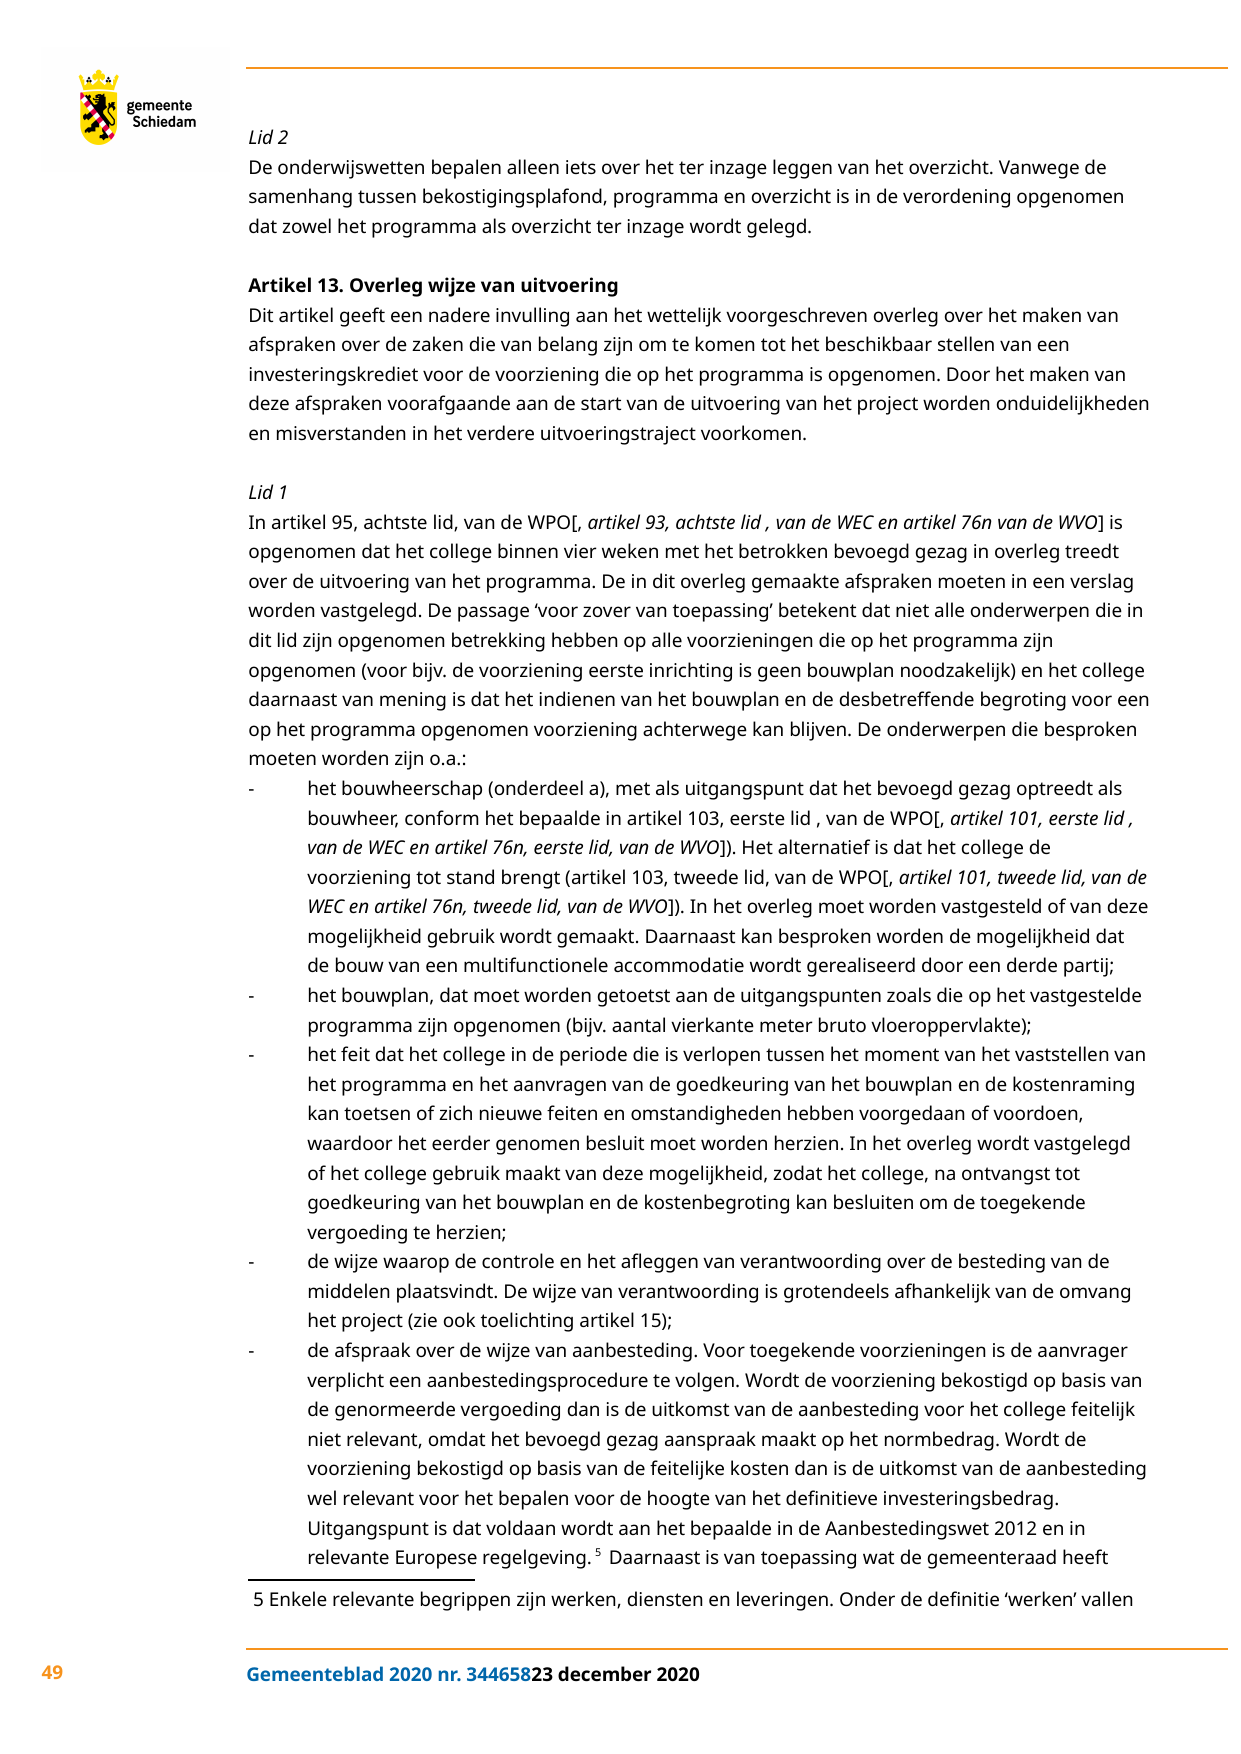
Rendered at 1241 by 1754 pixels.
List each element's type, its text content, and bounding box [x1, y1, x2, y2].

text De onderwijswetten bepalen alleen iets over het ter inzage leggen van het overzicht. Vanwege de samenhang tussen bekostigingsplafond, programma en overzicht is in de verordening opgenomen dat zowel het programma als overzicht ter inzage wordt gelegd. [248, 154, 1152, 239]
list het bouwplan, dat moet worden getoetst aan de uitgangspunten zoals die op het vastgestelde programma zijn opgenomen (bijv. aantal vierkante meter bruto vloeroppervlakte); [248, 982, 1152, 1038]
list de afspraak over de wijze van aanbesteding. Voor toegekende voorzieningen is de aanvrager verplicht een aanbestedingsprocedure te volgen. Wordt de voorziening bekostigd op basis van de genormeerde vergoeding dan is de uitkomst van de aanbesteding voor het college feitelijk niet relevant, omdat het bevoegd gezag aanspraak maakt op het normbedrag. Wordt de voorziening bekostigd op basis van de feitelijke kosten dan is de uitkomst van de aanbesteding wel relevant voor het bepalen voor de hoogte van het definitieve investeringsbedrag. Uitgangspunt is dat voldaan wordt aan het bepaalde in de Aanbestedingswet 2012 en in relevante Europese regelgeving. Daarnaast is van toepassing wat de gemeenteraad heeft [248, 1337, 1152, 1570]
picture [41, 47, 231, 172]
list Enkele relevante begrippen zijn werken, diensten en leveringen. Onder de definitie ‘werken’ vallen [248, 1586, 1152, 1612]
text Lid 1 [248, 479, 1152, 505]
text Dit artikel geeft een nadere invulling aan het wettelijk voorgeschreven overleg over het maken van afspraken over de zaken die van belang zijn om te komen tot het beschikbaar stellen van een investeringskrediet voor de voorziening die op het programma is opgenomen. Door het maken van deze afspraken voorafgaande aan de start van de uitvoering van het project worden onduidelijkheden en misverstanden in het verdere uitvoeringstraject voorkomen. [248, 302, 1152, 446]
list de wijze waarop de controle en het afleggen van verantwoording over de besteding van de middelen plaatsvindt. De wijze van verantwoording is grotendeels afhankelijk van de omvang het project (zie ook toelichting artikel 15); [248, 1248, 1152, 1333]
text In artikel 95, achtste lid, van de WPO[, artikel 93, achtste lid , van de WEC en artikel 76n van de WVO] is opgenomen dat het college binnen vier weken met het betrokken bevoegd gezag in overleg treedt over de uitvoering van het programma. De in dit overleg gemaakte afspraken moeten in een verslag worden vastgelegd. De passage ‘voor zover van toepassing’ betekent dat niet alle onderwerpen die in dit lid zijn opgenomen betrekking hebben op alle voorzieningen die op het programma zijn opgenomen (voor bijv. de voorziening eerste inrichting is geen bouwplan noodzakelijk) en het college daarnaast van mening is dat het indienen van het bouwplan en de desbetreffende begroting voor een op het programma opgenomen voorziening achterwege kan blijven. De onderwerpen die besproken moeten worden zijn o.a.: [248, 509, 1152, 771]
list het feit dat het college in de periode die is verlopen tussen het moment van het vaststellen van het programma en het aanvragen van de goedkeuring van het bouwplan en de kostenraming kan toetsen of zich nieuwe feiten en omstandigheden hebben voorgedaan of voordoen, waardoor het eerder genomen besluit moet worden herzien. In het overleg wordt vastgelegd of het college gebruik maakt van deze mogelijkheid, zodat het college, na ontvangst tot goedkeuring van het bouwplan en de kostenbegroting kan besluiten om de toegekende vergoeding te herzien; [248, 1041, 1152, 1245]
text Artikel 13. Overleg wijze van uitvoering [248, 272, 1152, 298]
list het bouwheerschap (onderdeel a), met als uitgangspunt dat het bevoegd gezag optreedt als bouwheer, conform het bepaalde in artikel 103, eerste lid , van de WPO[, artikel 101, eerste lid , van de WEC en artikel 76n, eerste lid, van de WVO]). Het alternatief is dat het college de voorziening tot stand brengt (artikel 103, tweede lid, van de WPO[, artikel 101, tweede lid, van de WEC en artikel 76n, tweede lid, van de WVO]). In het overleg moet worden vastgesteld of van deze mogelijkheid gebruik wordt gemaakt. Daarnaast kan besproken worden de mogelijkheid dat de bouw van een multifunctionele accommodatie wordt gerealiseerd door een derde partij; [248, 775, 1152, 978]
text Lid 2 [248, 124, 1152, 150]
